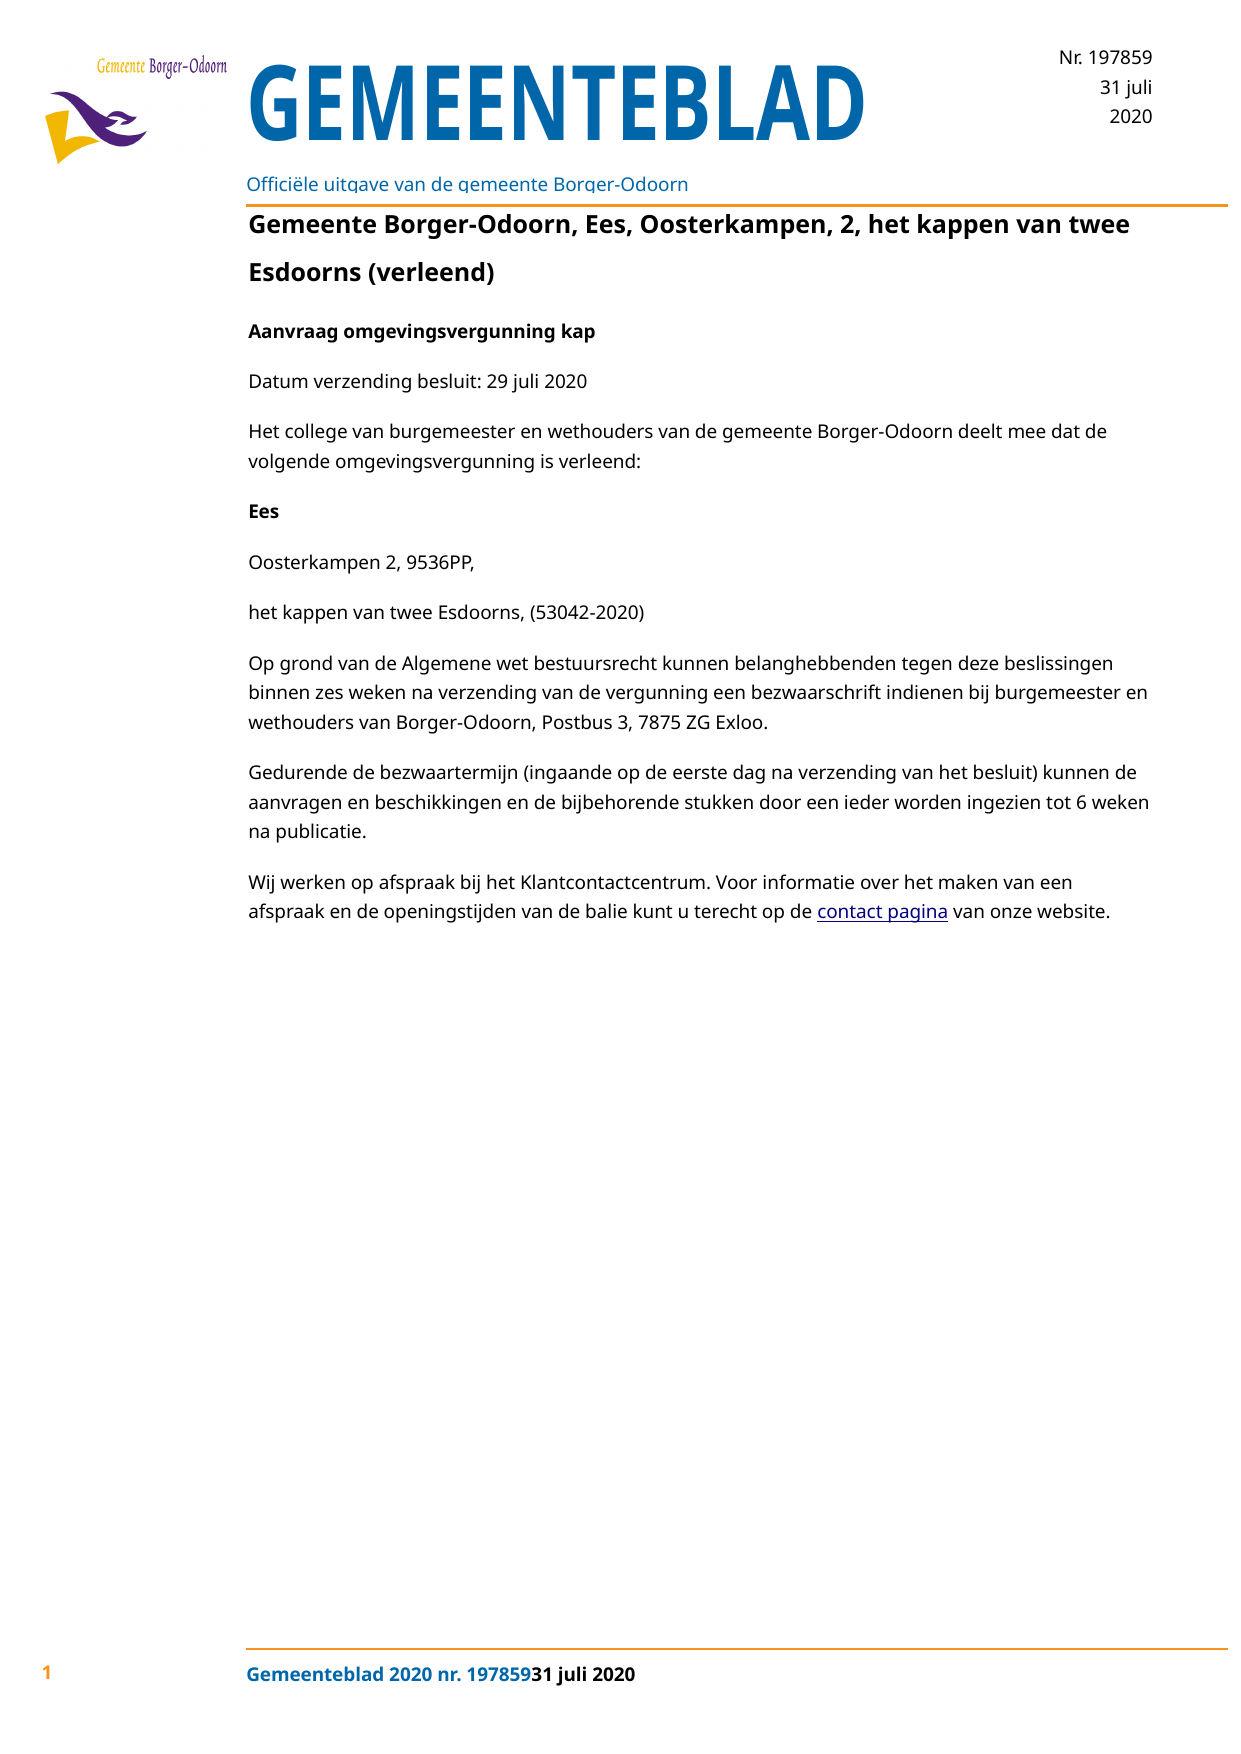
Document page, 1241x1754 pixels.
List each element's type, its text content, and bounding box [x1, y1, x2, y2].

picture [41, 47, 231, 172]
text Wij werken op afspraak bij het Klantcontactcentrum. Voor informatie over het maken van een afspraak en de openingstijden van de balie kunt u terecht op de contact pagina van onze website. [248, 869, 1152, 924]
text Oosterkampen 2, 9536PP, [248, 549, 1152, 575]
text Op grond van de Algemene wet bestuursrecht kunnen belanghebbenden tegen deze beslissingen binnen zes weken na verzending van de vergunning een bezwaarschrift indienen bij burgemeester en wethouders van Borger-Odoorn, Postbus 3, 7875 ZG Exloo. [248, 650, 1152, 735]
text Gedurende de bezwaartermijn (ingaande op de eerste dag na verzending van het besluit) kunnen de aanvragen en beschikkingen en de bijbehorende stukken door een ieder worden ingezien tot 6 weken na publicatie. [248, 759, 1152, 844]
text het kappen van twee Esdoorns, (53042-2020) [248, 599, 1152, 625]
text Gemeente Borger-Odoorn, Ees, Oosterkampen, 2, het kappen van twee Esdoorns (verleend) [248, 207, 1152, 288]
text Datum verzending besluit: 29 juli 2020 [248, 368, 1152, 394]
text Het college van burgemeester en wethouders van de gemeente Borger-Odoorn deelt mee dat de volgende omgevingsvergunning is verleend: [248, 419, 1152, 474]
text Aanvraag omgevingsvergunning kap [248, 318, 1152, 344]
text Ees [248, 499, 1152, 524]
